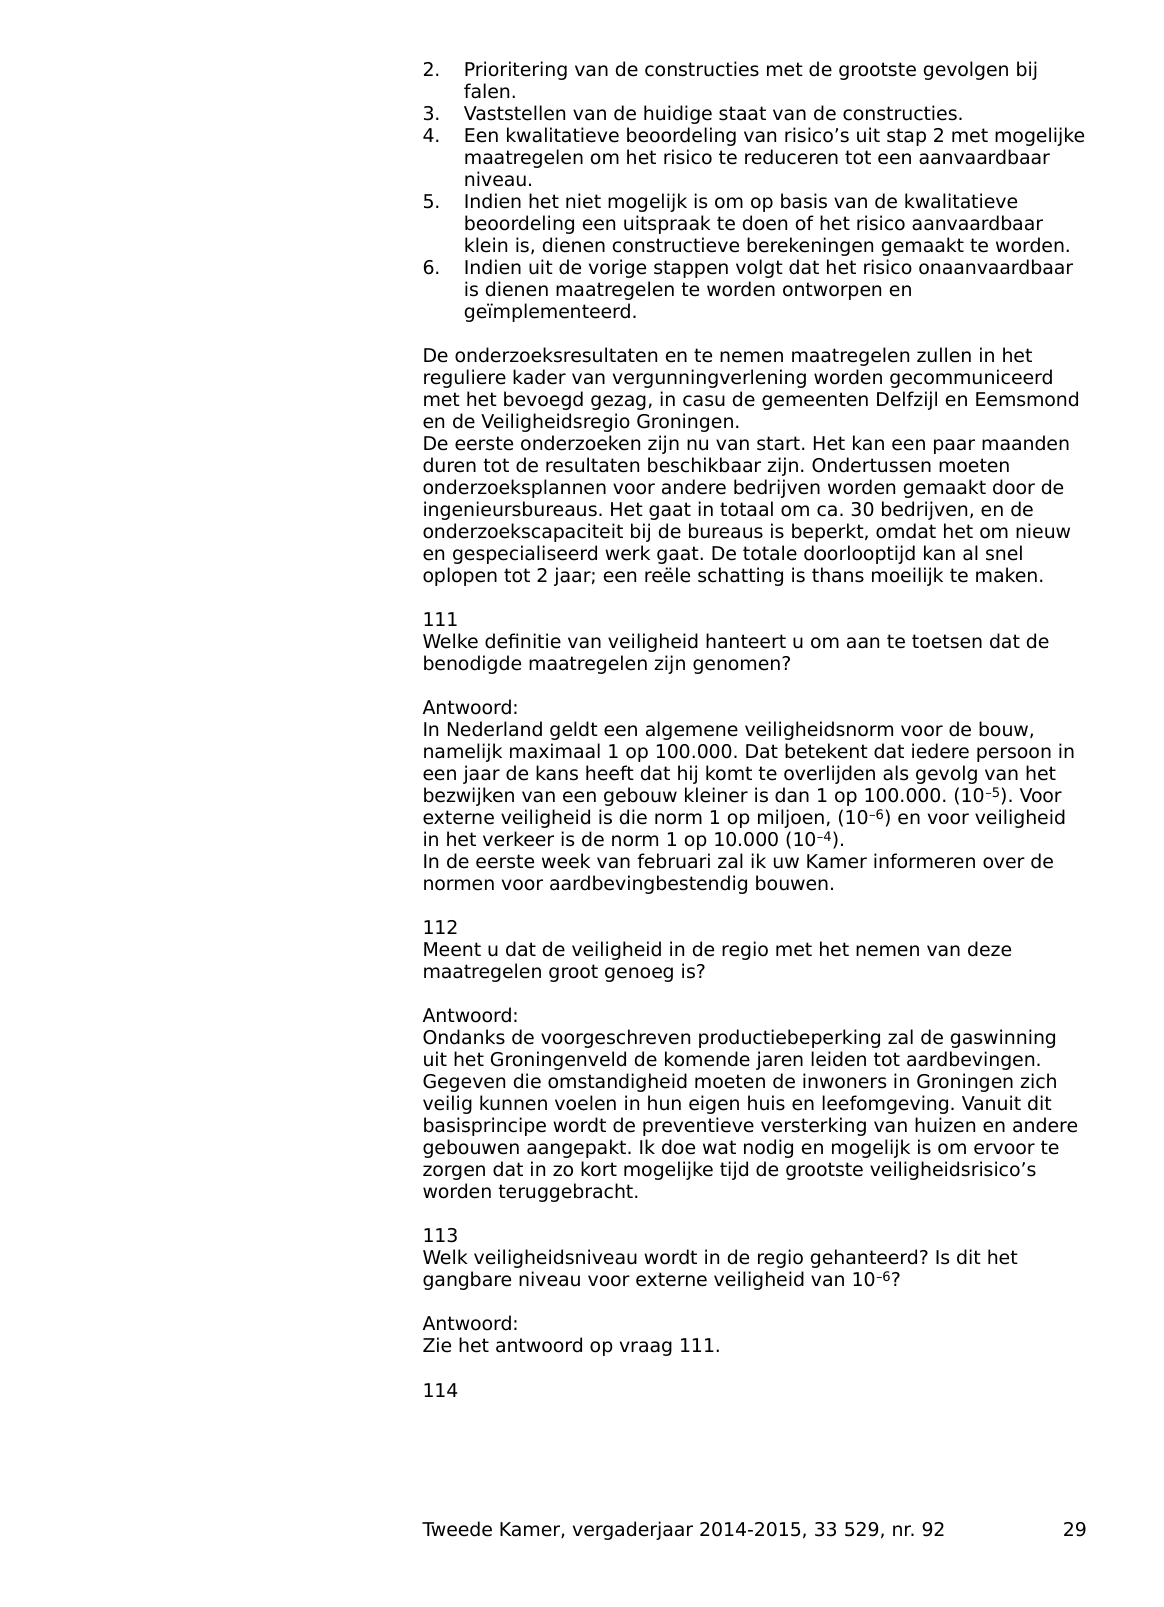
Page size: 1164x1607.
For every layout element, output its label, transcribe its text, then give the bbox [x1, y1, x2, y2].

text 4. Een kwalitatieve beoordeling van risico’s uit stap 2 met mogelijke maatregelen om het risico te reduceren tot een aanvaardbaar niveau. [422, 125, 1087, 191]
text 2. Prioritering van de constructies met de grootste gevolgen bij falen. [422, 59, 1087, 103]
text 111 [422, 609, 1087, 631]
text 113 [422, 1225, 1087, 1247]
text 5. Indien het niet mogelijk is om op basis van de kwalitatieve beoordeling een uitspraak te doen of het risico aanvaardbaar klein is, dienen constructieve berekeningen gemaakt te worden. [422, 191, 1087, 257]
text Welke definitie van veiligheid hanteert u om aan te toetsen dat de benodigde maatregelen zijn genomen? [422, 631, 1087, 675]
text In de eerste week van februari zal ik uw Kamer informeren over de normen voor aardbevingbestendig bouwen. [422, 851, 1087, 895]
text 3. Vaststellen van de huidige staat van de constructies. [422, 103, 1087, 125]
text Antwoord: [422, 1313, 1087, 1335]
text 114 [422, 1379, 1087, 1401]
text Zie het antwoord op vraag 111. [422, 1335, 1087, 1357]
text 6. Indien uit de vorige stappen volgt dat het risico onaanvaardbaar is dienen maatregelen te worden ontworpen en geïmplementeerd. [422, 257, 1087, 323]
text Meent u dat de veiligheid in de regio met het nemen van deze maatregelen groot genoeg is? [422, 939, 1087, 983]
text 112 [422, 917, 1087, 939]
text Welk veiligheidsniveau wordt in de regio gehanteerd? Is dit het gangbare niveau voor externe veiligheid van 10–6? [422, 1247, 1087, 1291]
text In Nederland geldt een algemene veiligheidsnorm voor de bouw, namelijk maximaal 1 op 100.000. Dat betekent dat iedere persoon in een jaar de kans heeft dat hij komt te overlijden als gevolg van het bezwijken van een gebouw kleiner is dan 1 op 100.000. (10–5). Voor externe veiligheid is die norm 1 op miljoen, (10–6) en voor veiligheid in het verkeer is de norm 1 op 10.000 (10–4). [422, 719, 1087, 851]
text Antwoord: [422, 697, 1087, 719]
text Ondanks de voorgeschreven productiebeperking zal de gaswinning uit het Groningenveld de komende jaren leiden tot aardbevingen. Gegeven die omstandigheid moeten de inwoners in Groningen zich veilig kunnen voelen in hun eigen huis en leefomgeving. Vanuit dit basisprincipe wordt de preventieve versterking van huizen en andere gebouwen aangepakt. Ik doe wat nodig en mogelijk is om ervoor te zorgen dat in zo kort mogelijke tijd de grootste veiligheidsrisico’s worden teruggebracht. [422, 1027, 1087, 1203]
text De eerste onderzoeken zijn nu van start. Het kan een paar maanden duren tot de resultaten beschikbaar zijn. Ondertussen moeten onderzoeksplannen voor andere bedrijven worden gemaakt door de ingenieursbureaus. Het gaat in totaal om ca. 30 bedrijven, en de onderzoekscapaciteit bij de bureaus is beperkt, omdat het om nieuw en gespecialiseerd werk gaat. De totale doorlooptijd kan al snel oplopen tot 2 jaar; een reële schatting is thans moeilijk te maken. [422, 433, 1087, 587]
text De onderzoeksresultaten en te nemen maatregelen zullen in het reguliere kader van vergunningverlening worden gecommuniceerd met het bevoegd gezag, in casu de gemeenten Delfzijl en Eemsmond en de Veiligheidsregio Groningen. [422, 345, 1087, 433]
text Antwoord: [422, 1005, 1087, 1027]
